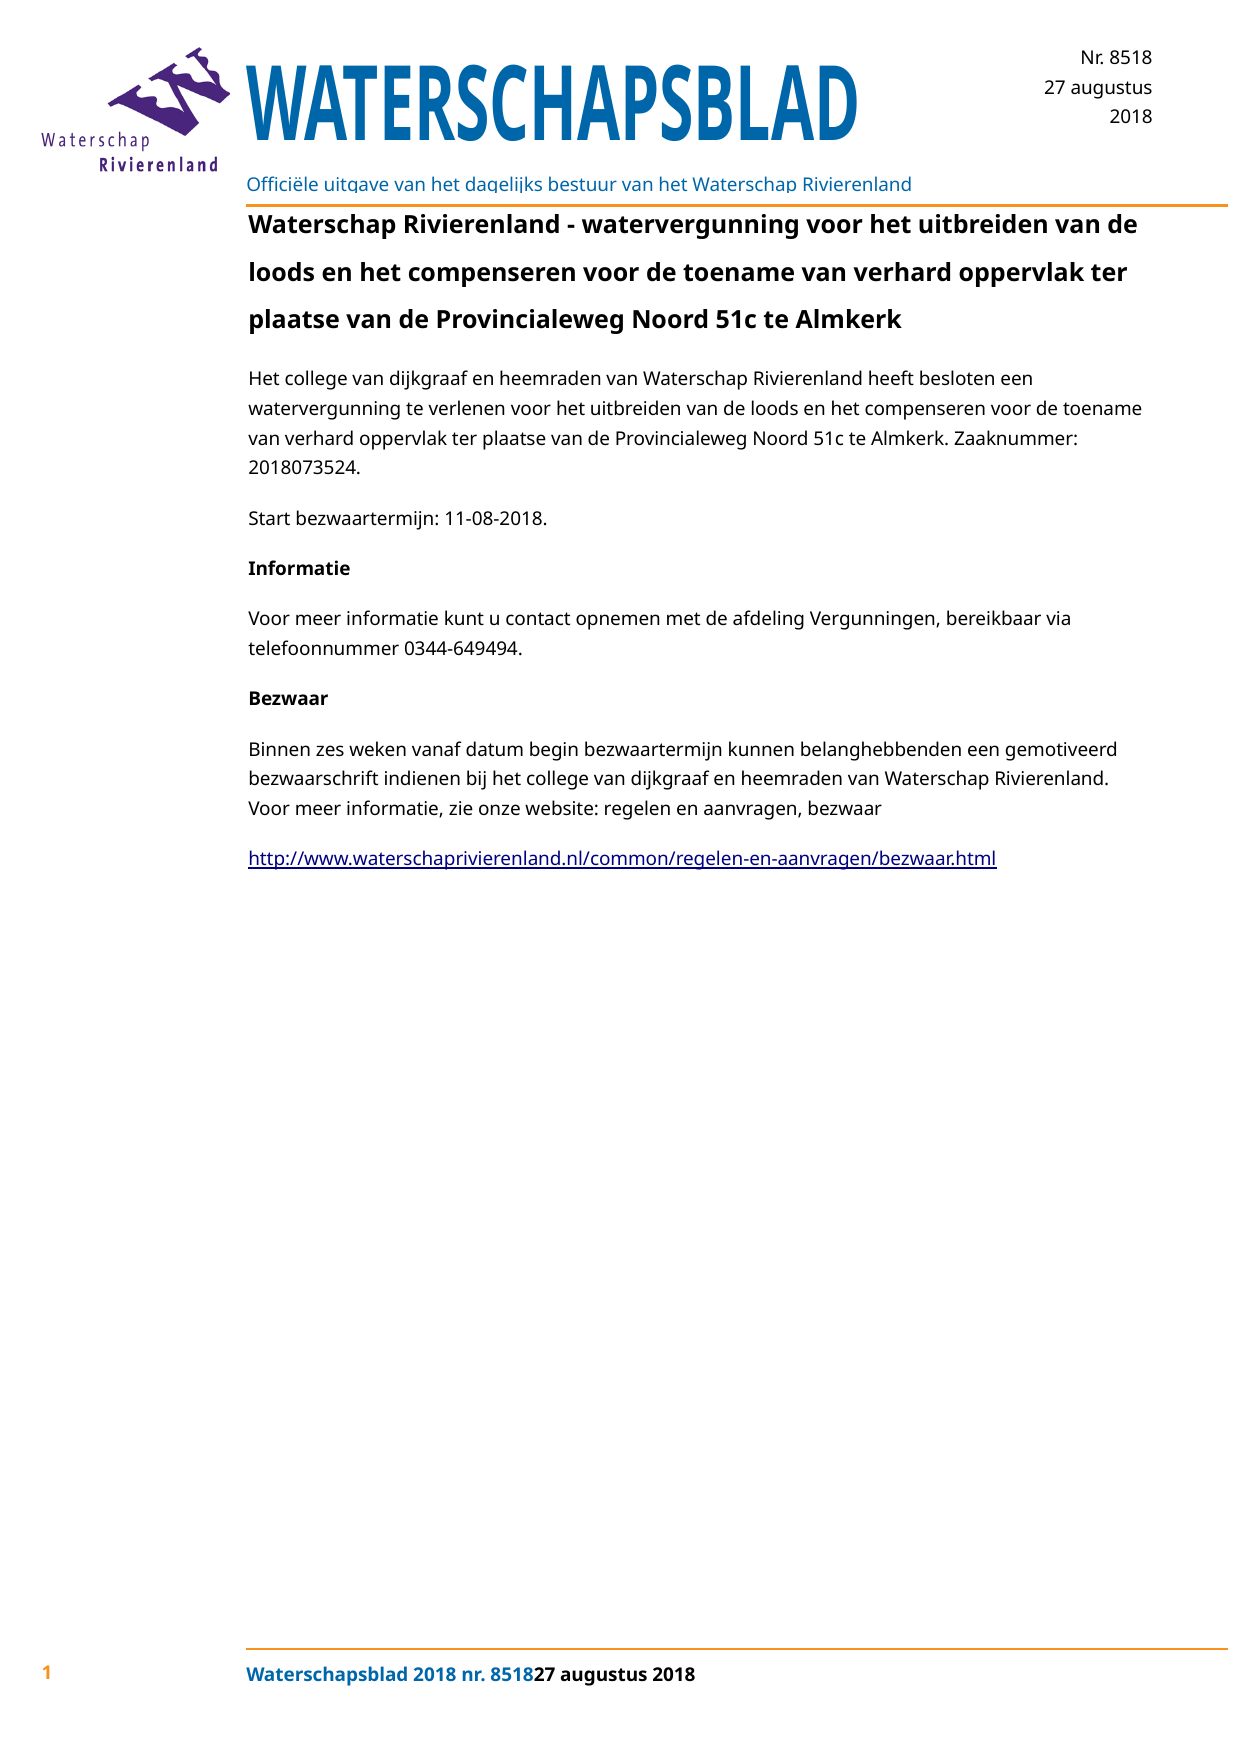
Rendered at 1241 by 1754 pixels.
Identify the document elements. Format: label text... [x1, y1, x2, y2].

text Het college van dijkgraaf en heemraden van Waterschap Rivierenland heeft besloten een watervergunning te verlenen voor het uitbreiden van de loods en het compenseren voor de toename van verhard oppervlak ter plaatse van de Provincialeweg Noord 51c te Almkerk. Zaaknummer: 2018073524. [248, 366, 1152, 480]
picture [41, 47, 231, 172]
text Binnen zes weken vanaf datum begin bezwaartermijn kunnen belanghebbenden een gemotiveerd bezwaarschrift indienen bij het college van dijkgraaf en heemraden van Waterschap Rivierenland. Voor meer informatie, zie onze website: regelen en aanvragen, bezwaar [248, 736, 1152, 821]
text Informatie [248, 555, 1152, 581]
text Waterschap Rivierenland - watervergunning voor het uitbreiden van de loods en het compenseren voor de toename van verhard oppervlak ter plaatse van de Provincialeweg Noord 51c te Almkerk [248, 207, 1152, 336]
text http://www.waterschaprivierenland.nl/common/regelen-en-aanvragen/bezwaar.html [248, 846, 1152, 871]
text Bezwaar [248, 686, 1152, 711]
text Start bezwaartermijn: 11-08-2018. [248, 505, 1152, 530]
text Voor meer informatie kunt u contact opnemen met de afdeling Vergunningen, bereikbaar via telefoonnummer 0344-649494. [248, 606, 1152, 661]
